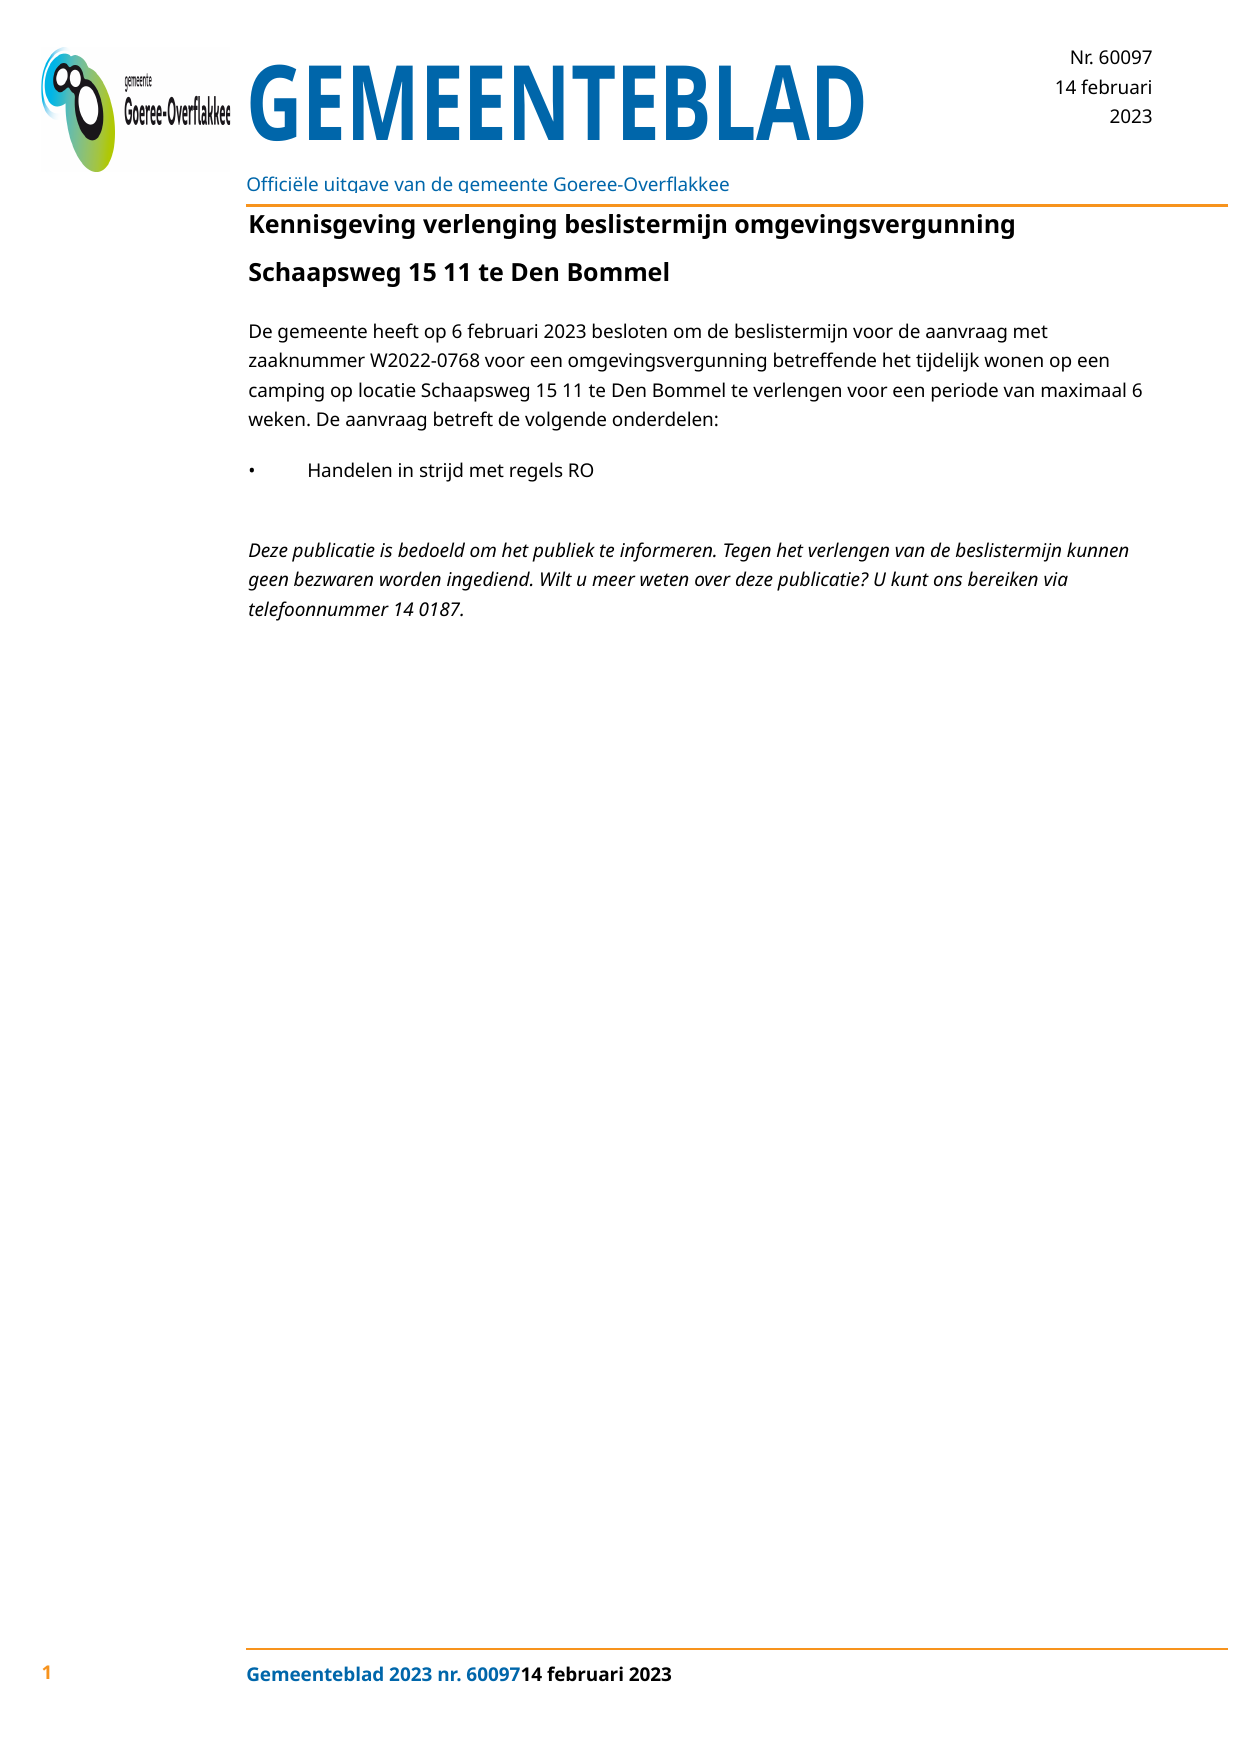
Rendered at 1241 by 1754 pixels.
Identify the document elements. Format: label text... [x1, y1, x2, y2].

picture [41, 47, 231, 172]
text De gemeente heeft op 6 februari 2023 besloten om de beslistermijn voor de aanvraag met zaaknummer W2022-0768 voor een omgevingsvergunning betreffende het tijdelijk wonen op een camping op locatie Schaapsweg 15 11 te Den Bommel te verlengen voor een periode van maximaal 6 weken. De aanvraag betreft de volgende onderdelen: [248, 318, 1152, 432]
text Kennisgeving verlenging beslistermijn omgevingsvergunning Schaapsweg 15 11 te Den Bommel [248, 207, 1152, 288]
text Deze publicatie is bedoeld om het publiek te informeren. Tegen het verlengen van de beslistermijn kunnen geen bezwaren worden ingediend. Wilt u meer weten over deze publicatie? U kunt ons bereiken via telefoonnummer 14 0187. [248, 537, 1152, 622]
list Handelen in strijd met regels RO [248, 457, 1152, 483]
